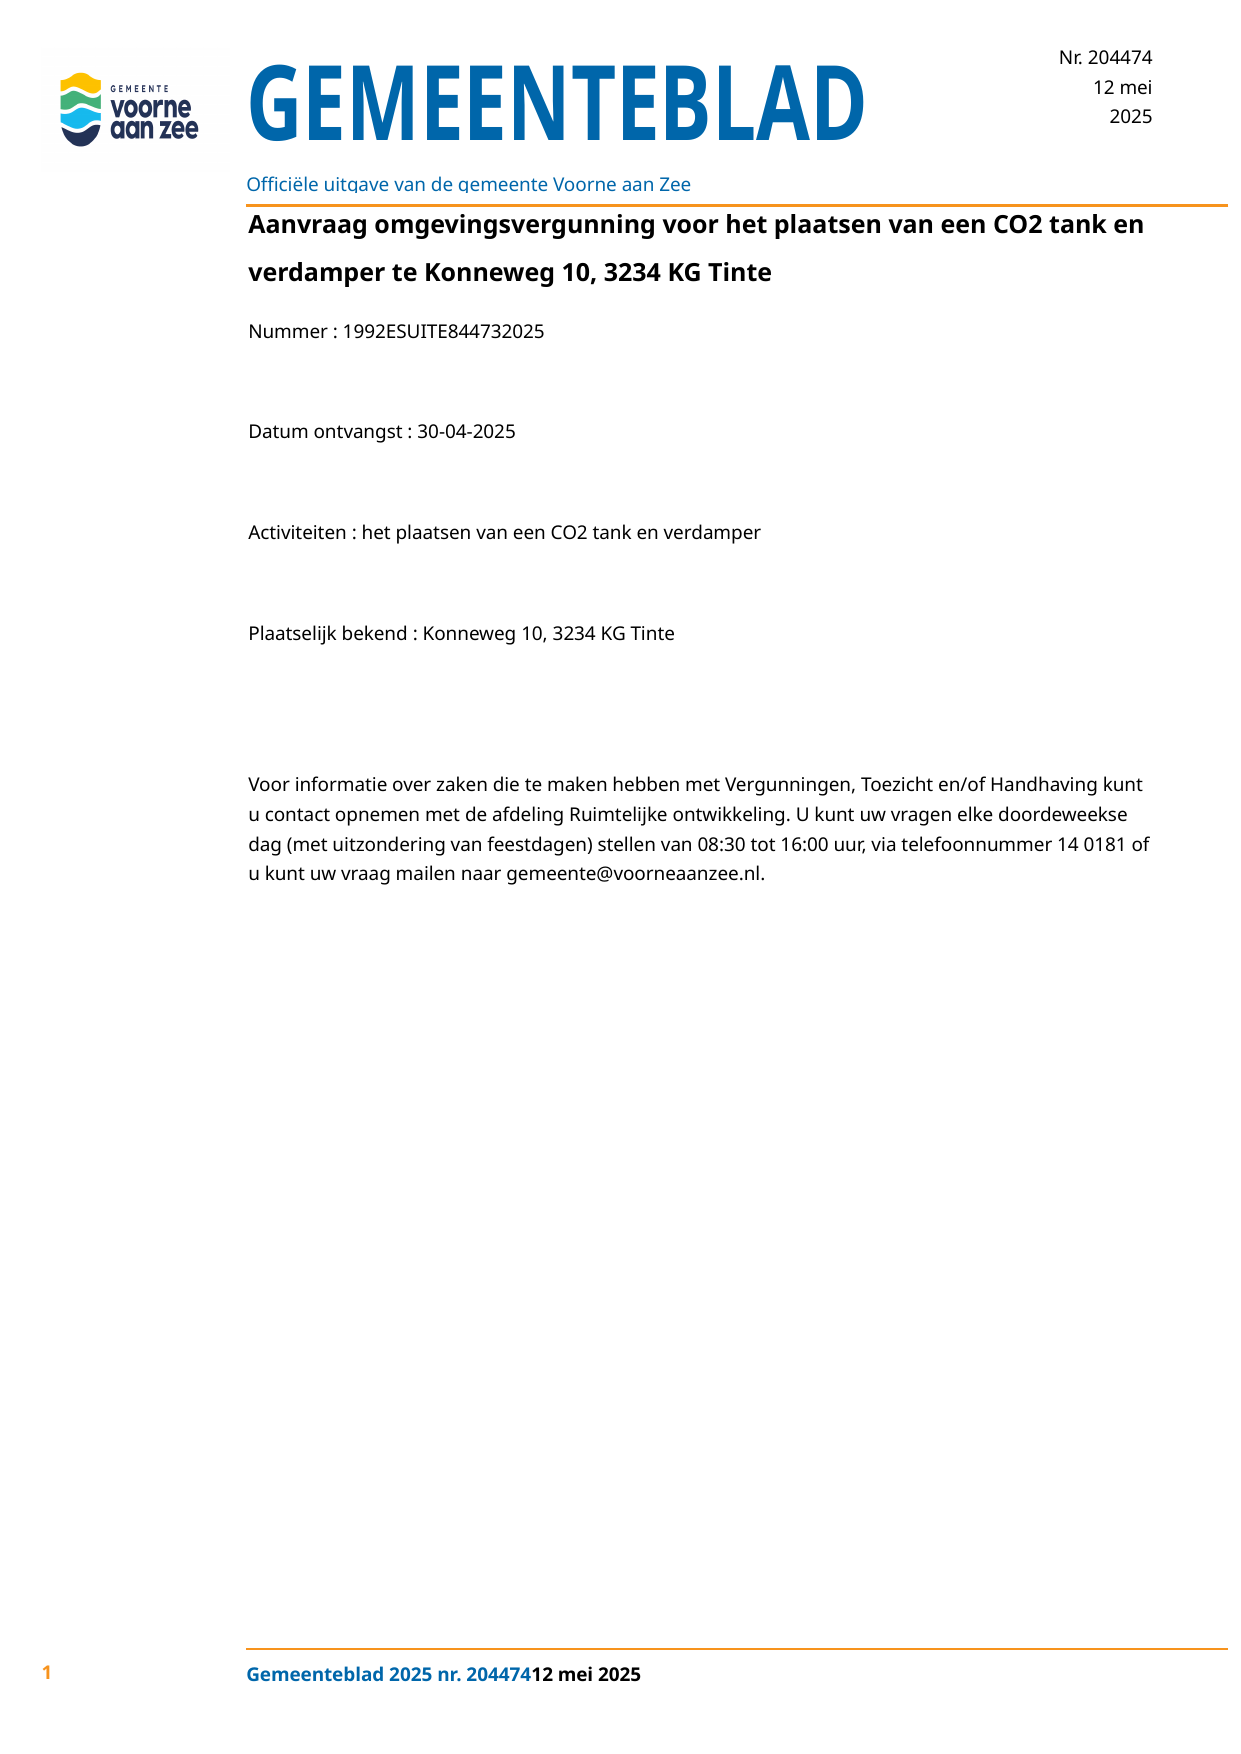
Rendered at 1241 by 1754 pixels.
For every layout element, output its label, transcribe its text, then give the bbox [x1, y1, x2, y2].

text Voor informatie over zaken die te maken hebben met Vergunningen, Toezicht en/of Handhaving kunt u contact opnemen met de afdeling Ruimtelijke ontwikkeling. U kunt uw vragen elke doordeweekse dag (met uitzondering van feestdagen) stellen van 08:30 tot 16:00 uur, via telefoonnummer 14 0181 of u kunt uw vraag mailen naar gemeente@voorneaanzee.nl. [248, 772, 1152, 886]
picture [41, 47, 231, 172]
text Aanvraag omgevingsvergunning voor het plaatsen van een CO2 tank en verdamper te Konneweg 10, 3234 KG Tinte [248, 207, 1152, 288]
text Datum ontvangst : 30-04-2025 [248, 419, 1152, 444]
text Activiteiten : het plaatsen van een CO2 tank en verdamper [248, 519, 1152, 545]
text Nummer : 1992ESUITE844732025 [248, 318, 1152, 344]
text Plaatselijk bekend : Konneweg 10, 3234 KG Tinte [248, 620, 1152, 646]
